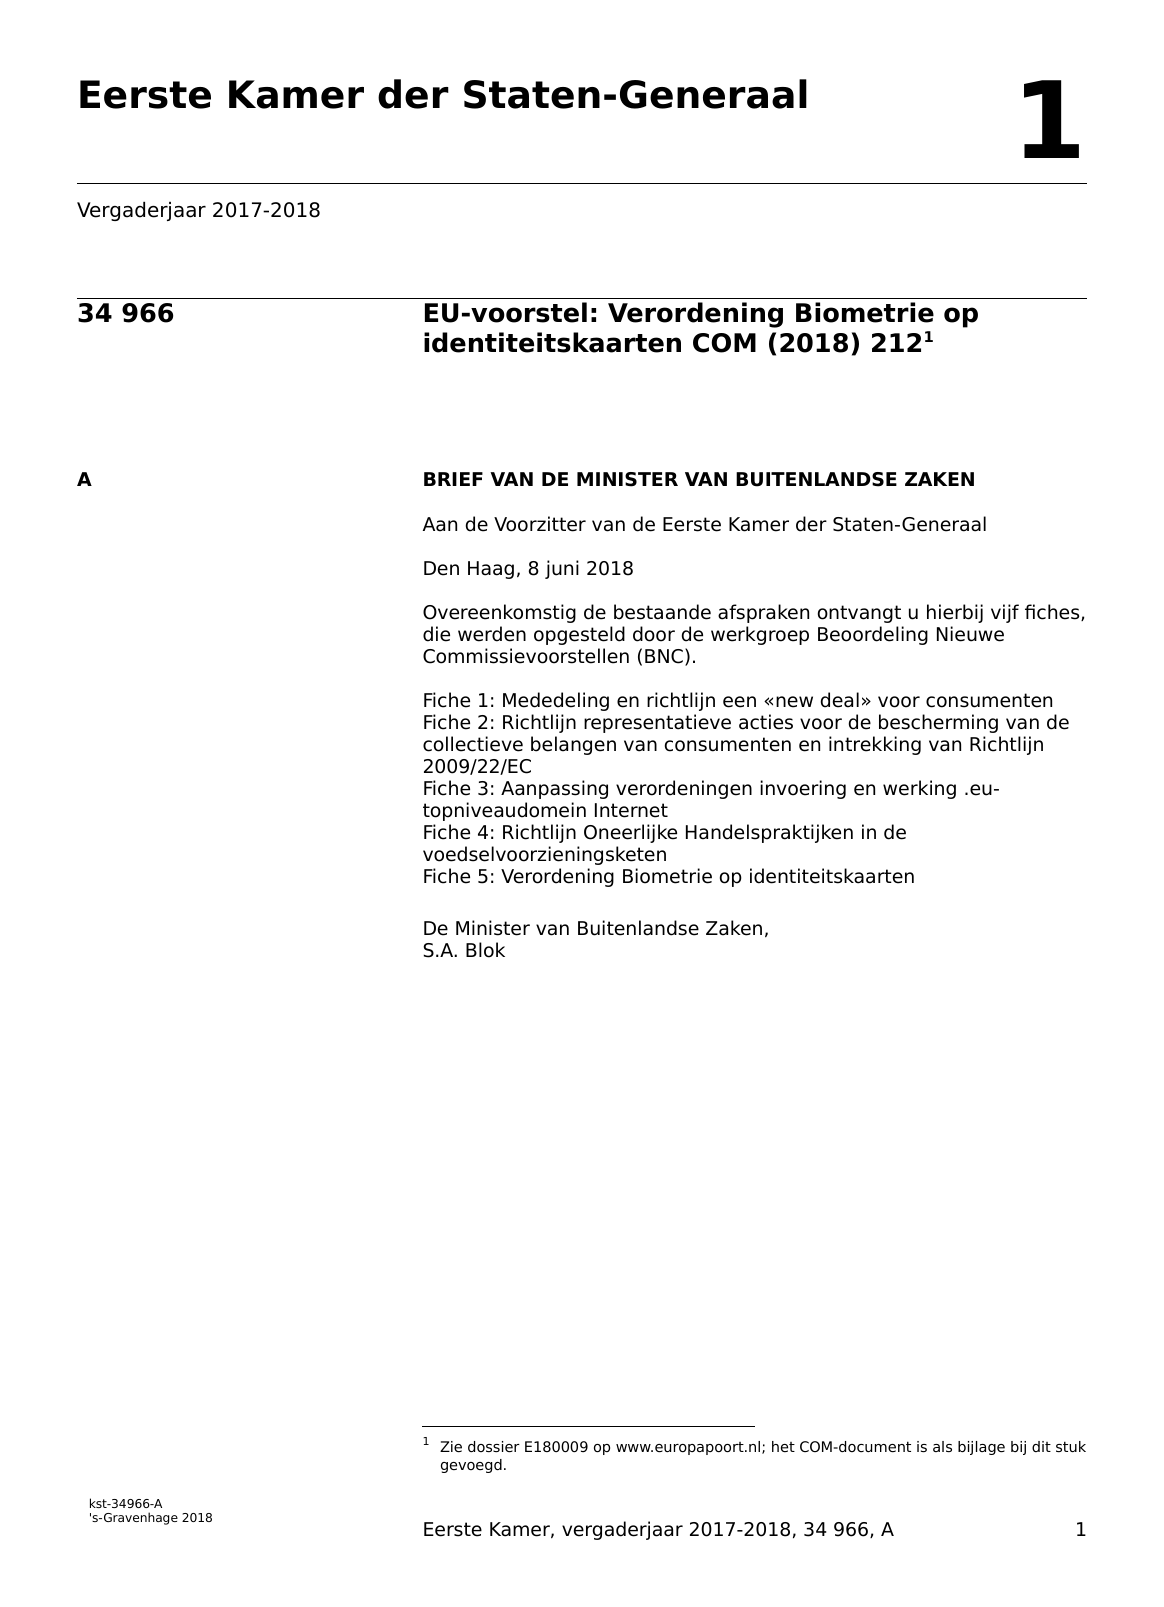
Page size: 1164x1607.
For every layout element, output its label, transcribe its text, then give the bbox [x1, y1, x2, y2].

table_header 1 [886, 59, 1087, 183]
text kst-34966-A [88, 1497, 323, 1511]
text Fiche 1: Mededeling en richtlijn een «new deal» voor consumenten [422, 690, 1087, 712]
text Aan de Voorzitter van de Eerste Kamer der Staten-Generaal [422, 513, 1087, 536]
text 's-Gravenhage 2018 [88, 1511, 323, 1525]
text De Minister van Buitenlandse Zaken, S.A. Blok [422, 918, 1087, 962]
text Fiche 5: Verordening Biometrie op identiteitskaarten [422, 866, 1087, 888]
text Den Haag, 8 juni 2018 [422, 558, 1087, 580]
table_header Eerste Kamer der Staten-Generaal [77, 59, 886, 183]
text Fiche 2: Richtlijn representatieve acties voor de bescherming van de collectieve belangen van consumenten en intrekking van Richtlijn 2009/22/EC [422, 712, 1087, 778]
text Fiche 4: Richtlijn Oneerlijke Handelspraktijken in de voedselvoorzieningsketen [422, 822, 1087, 866]
text Zie dossier E180009 op www.europapoort.nl; het COM-document is als bijlage bij dit stuk gevoegd. [422, 1435, 1087, 1474]
subtitle 34 966 EU-voorstel: Verordening Biometrie op identiteitskaarten COM (2018) 212 [77, 299, 1087, 358]
subtitle A BRIEF VAN DE MINISTER VAN BUITENLANDSE ZAKEN [77, 469, 1087, 491]
text Fiche 3: Aanpassing verordeningen invoering en werking .eu-topniveaudomein Internet [422, 778, 1087, 822]
text Overeenkomstig de bestaande afspraken ontvangt u hierbij vijf fiches, die werden opgesteld door de werkgroep Beoordeling Nieuwe Commissievoorstellen (BNC). [422, 602, 1087, 668]
table_cell Vergaderjaar 2017-2018 [77, 184, 1087, 298]
